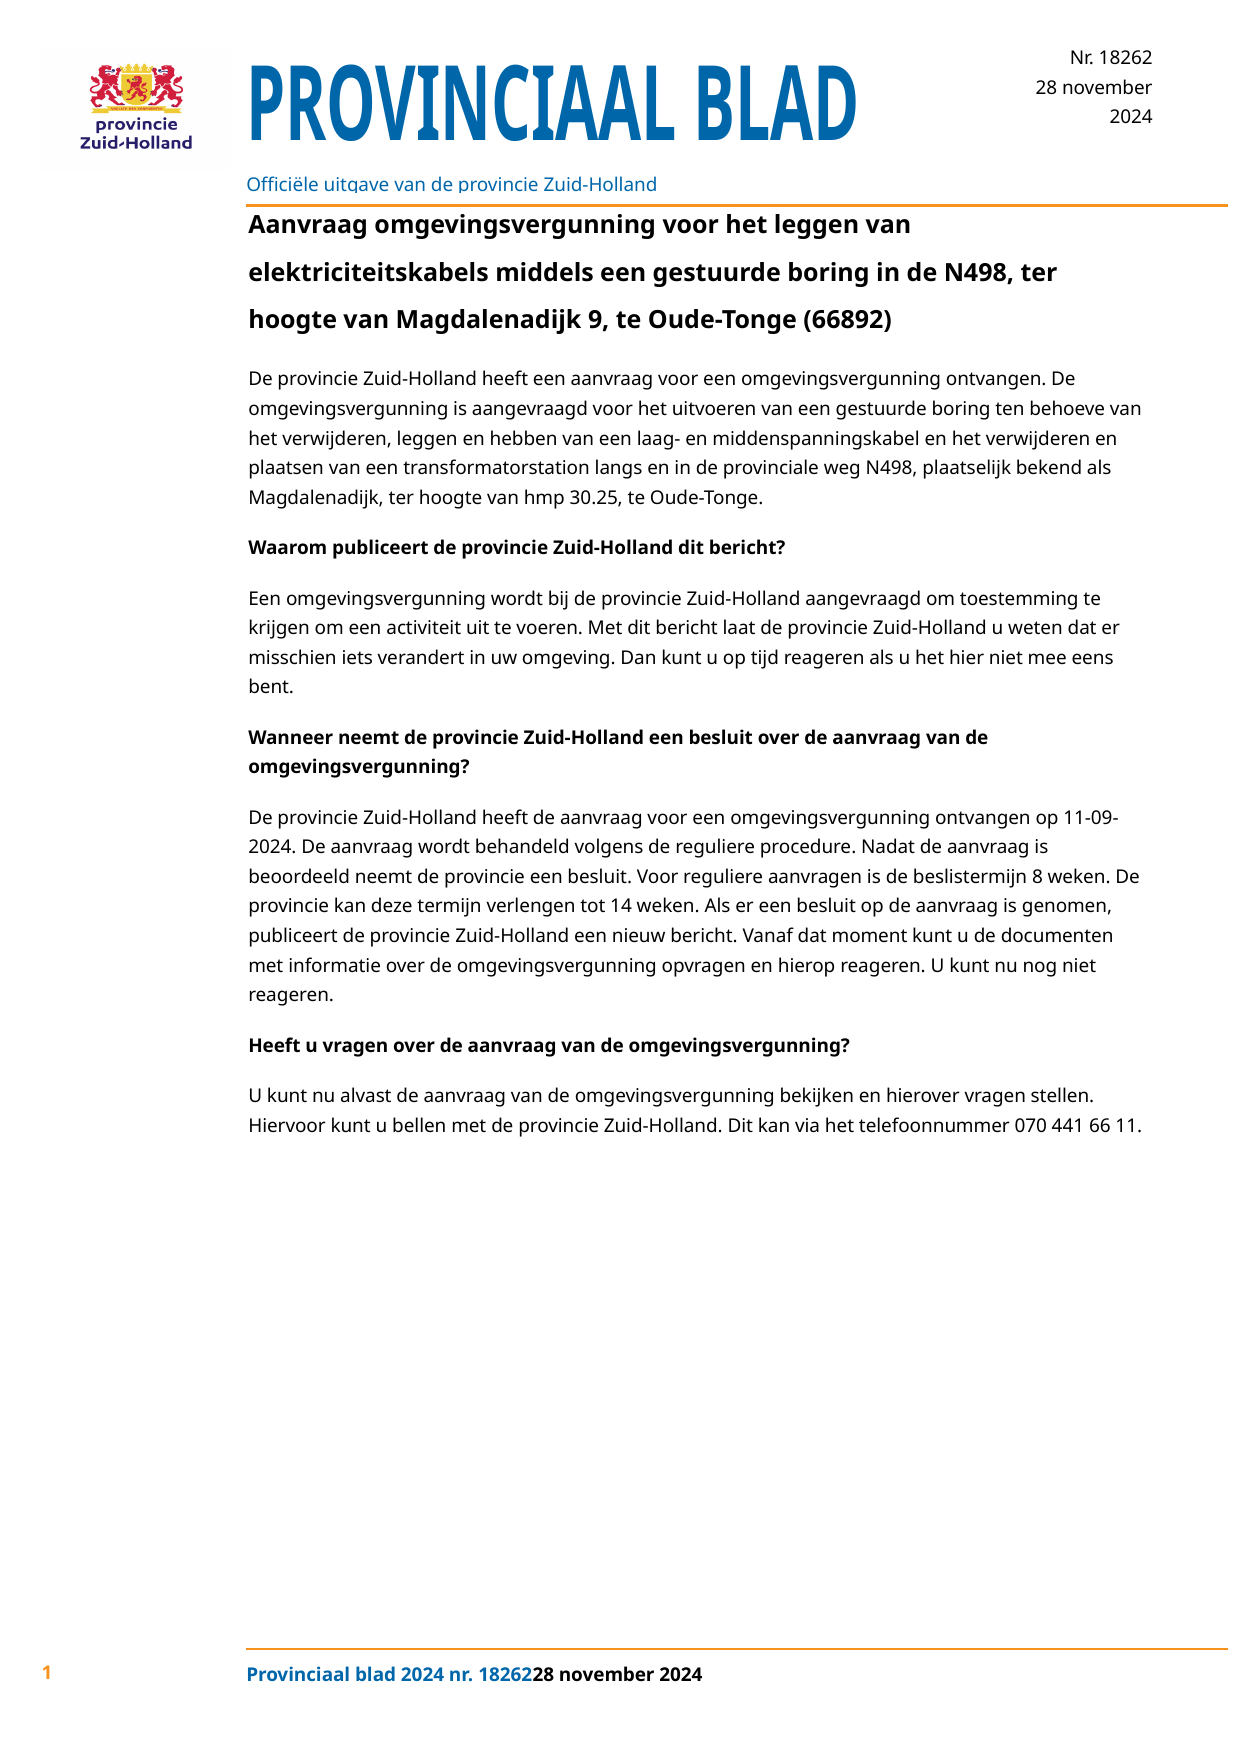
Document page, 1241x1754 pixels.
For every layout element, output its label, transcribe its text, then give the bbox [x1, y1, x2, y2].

text Een omgevingsvergunning wordt bij de provincie Zuid-Holland aangevraagd om toestemming te krijgen om een activiteit uit te voeren. Met dit bericht laat de provincie Zuid-Holland u weten dat er misschien iets verandert in uw omgeving. Dan kunt u op tijd reageren als u het hier niet mee eens bent. [248, 585, 1152, 699]
text Heeft u vragen over de aanvraag van de omgevingsvergunning? [248, 1032, 1152, 1057]
text De provincie Zuid-Holland heeft een aanvraag voor een omgevingsvergunning ontvangen. De omgevingsvergunning is aangevraagd voor het uitvoeren van een gestuurde boring ten behoeve van het verwijderen, leggen en hebben van een laag- en middenspanningskabel en het verwijderen en plaatsen van een transformatorstation langs en in de provinciale weg N498, plaatselijk bekend als Magdalenadijk, ter hoogte van hmp 30.25, te Oude-Tonge. [248, 366, 1152, 509]
text U kunt nu alvast de aanvraag van de omgevingsvergunning bekijken en hierover vragen stellen. Hiervoor kunt u bellen met de provincie Zuid-Holland. Dit kan via het telefoonnummer 070 441 66 11. [248, 1082, 1152, 1137]
picture [41, 47, 231, 172]
text Waarom publiceert de provincie Zuid-Holland dit bericht? [248, 534, 1152, 560]
text Aanvraag omgevingsvergunning voor het leggen van elektriciteitskabels middels een gestuurde boring in de N498, ter hoogte van Magdalenadijk 9, te Oude-Tonge (66892) [248, 207, 1152, 336]
text De provincie Zuid-Holland heeft de aanvraag voor een omgevingsvergunning ontvangen op 11-09-2024. De aanvraag wordt behandeld volgens de reguliere procedure. Nadat de aanvraag is beoordeeld neemt de provincie een besluit. Voor reguliere aanvragen is de beslistermijn 8 weken. De provincie kan deze termijn verlengen tot 14 weken. Als er een besluit op de aanvraag is genomen, publiceert de provincie Zuid-Holland een nieuw bericht. Vanaf dat moment kunt u de documenten met informatie over de omgevingsvergunning opvragen en hierop reageren. U kunt nu nog niet reageren. [248, 804, 1152, 1007]
text Wanneer neemt de provincie Zuid-Holland een besluit over de aanvraag van de omgevingsvergunning? [248, 724, 1152, 779]
